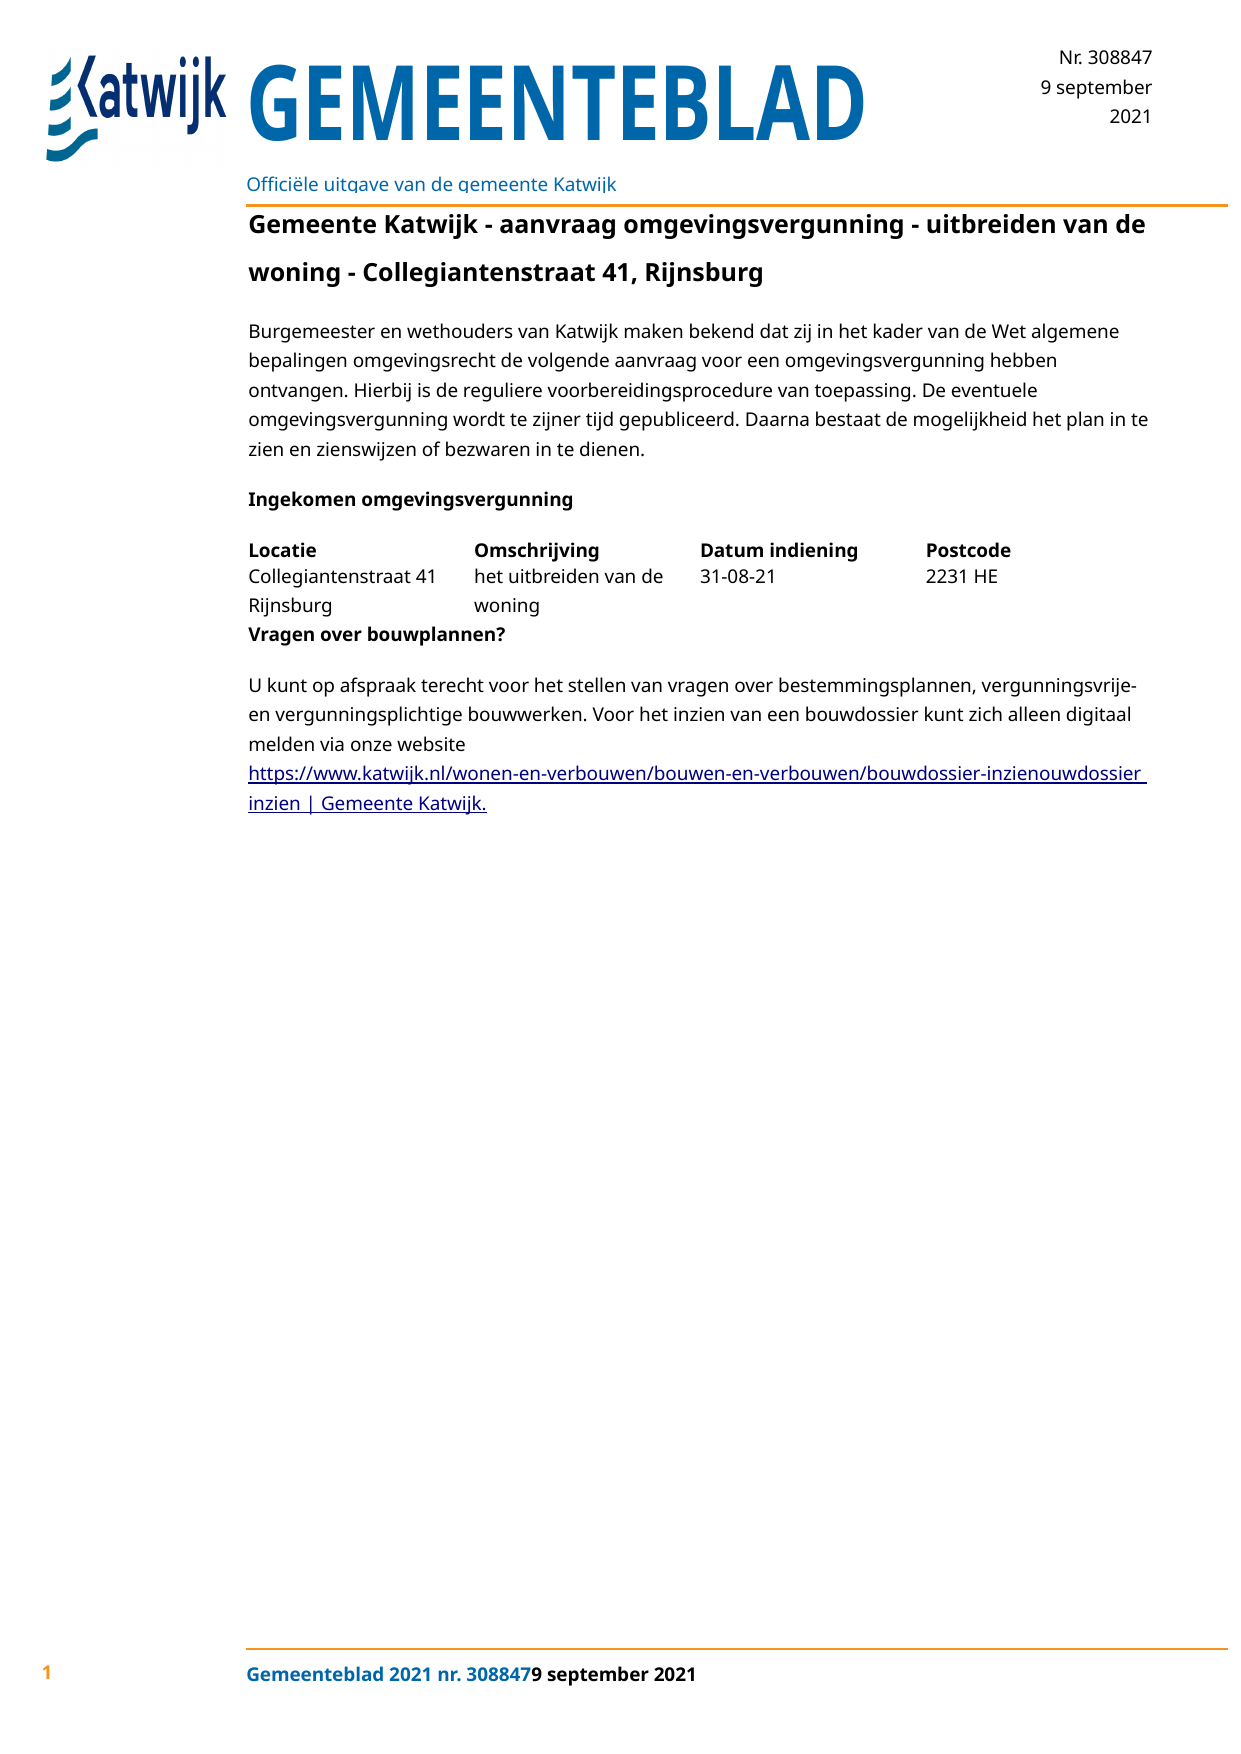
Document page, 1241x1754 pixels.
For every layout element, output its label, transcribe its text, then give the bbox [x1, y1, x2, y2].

table_header Postcode [926, 537, 1152, 563]
text Vragen over bouwplannen? [248, 621, 1152, 647]
text U kunt op afspraak terecht voor het stellen van vragen over bestemmingsplannen, vergunningsvrije- en vergunningsplichtige bouwwerken. Voor het inzien van een bouwdossier kunt zich alleen digitaal melden via onze website https://www.katwijk.nl/wonen-en-verbouwen/bouwen-en-verbouwen/bouwdossier-inzienouwdossier inzien | Gemeente Katwijk. [248, 672, 1152, 816]
table_cell 2231 HE [926, 563, 1152, 618]
table_header Omschrijving [474, 537, 700, 563]
table_header Datum indiening [700, 537, 926, 563]
text Ingekomen omgevingsvergunning [248, 487, 1152, 512]
text Gemeente Katwijk - aanvraag omgevingsvergunning - uitbreiden van de woning - Collegiantenstraat 41, Rijnsburg [248, 207, 1152, 288]
text Burgemeester en wethouders van Katwijk maken bekend dat zij in het kader van de Wet algemene bepalingen omgevingsrecht de volgende aanvraag voor een omgevingsvergunning hebben ontvangen. Hierbij is de reguliere voorbereidingsprocedure van toepassing. De eventuele omgevingsvergunning wordt te zijner tijd gepubliceerd. Daarna bestaat de mogelijkheid het plan in te zien en zienswijzen of bezwaren in te dienen. [248, 318, 1152, 462]
table_cell Collegiantenstraat 41 Rijnsburg [248, 563, 474, 618]
table_cell het uitbreiden van de woning [474, 563, 700, 618]
picture [41, 47, 231, 172]
table_header Locatie [248, 537, 474, 563]
table_cell 31-08-21 [700, 563, 926, 618]
